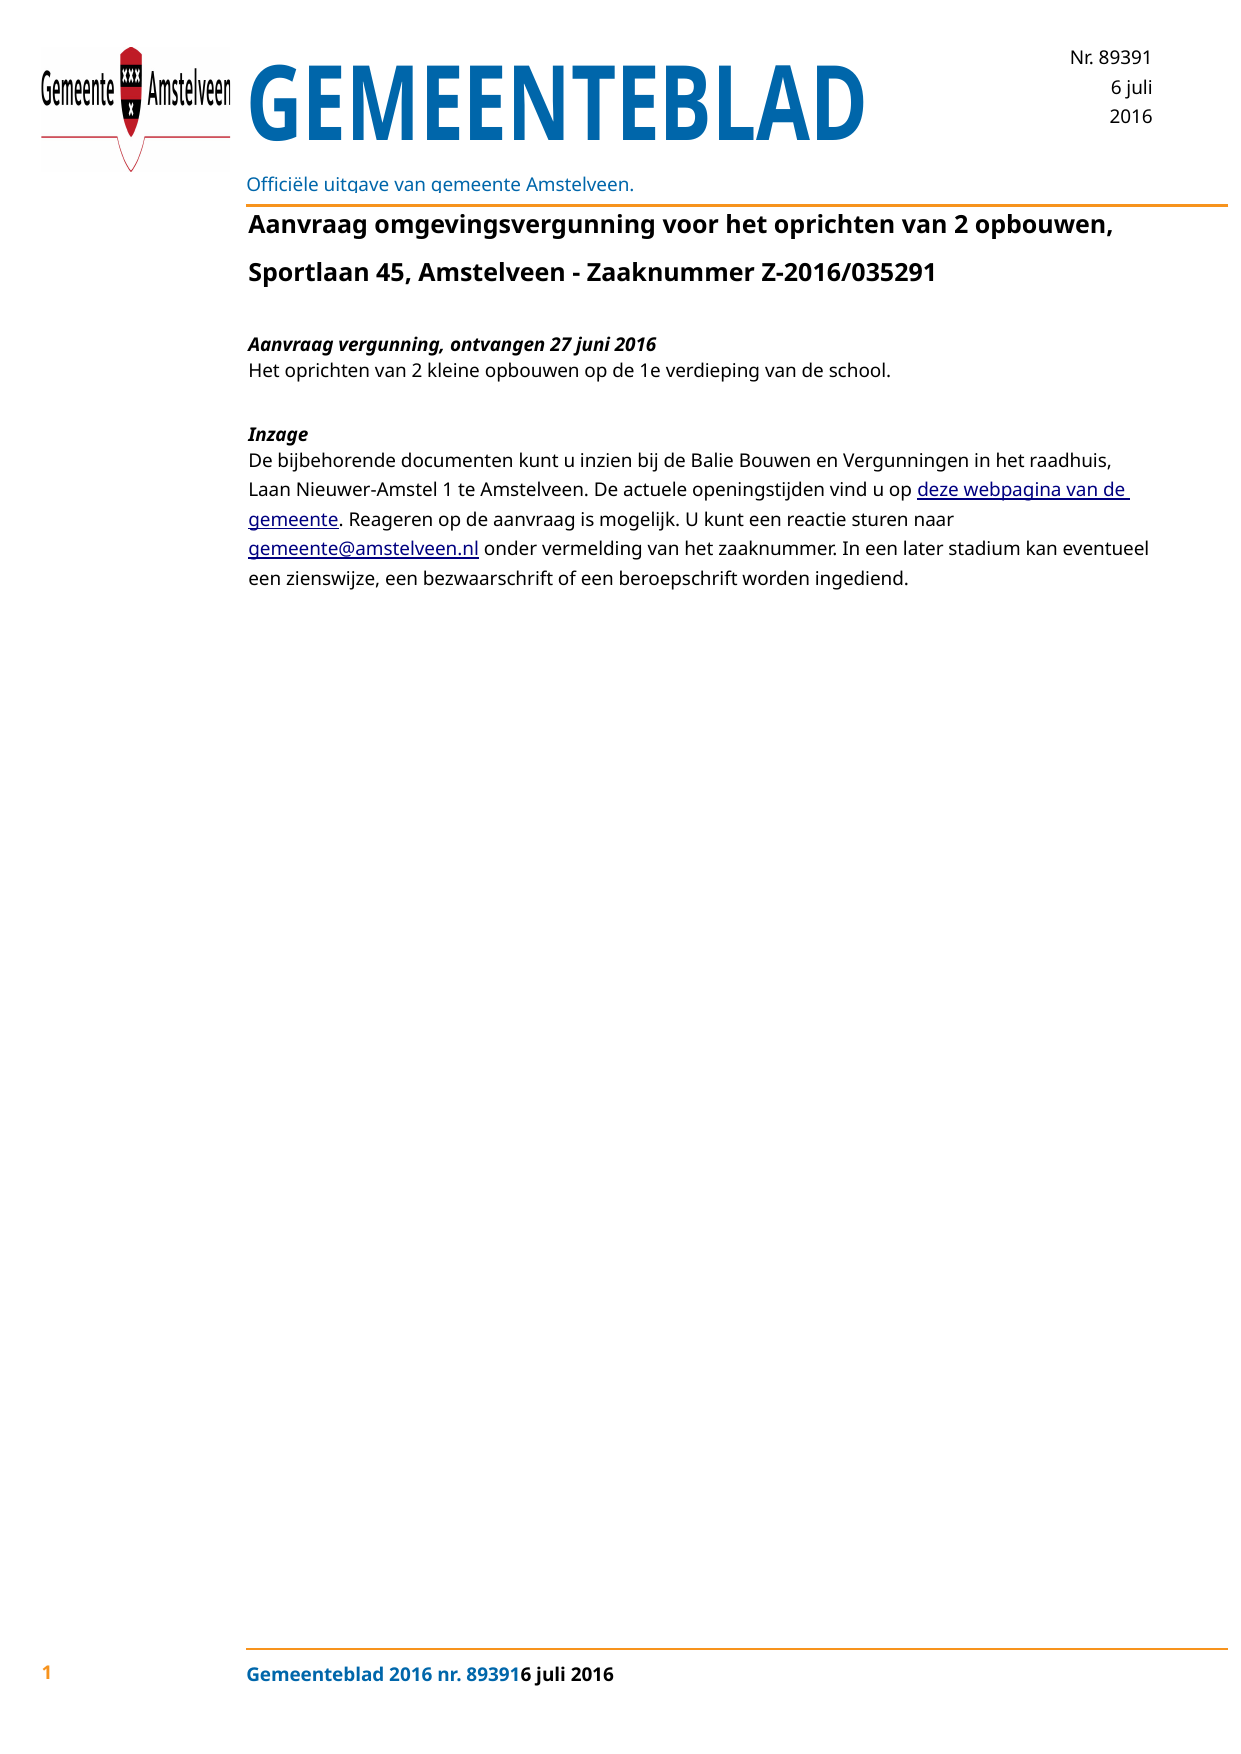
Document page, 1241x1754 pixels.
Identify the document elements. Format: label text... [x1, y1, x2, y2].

text Aanvraag vergunning, ontvangen 27 juni 2016 [248, 331, 1152, 357]
text Aanvraag omgevingsvergunning voor het oprichten van 2 opbouwen, Sportlaan 45, Amstelveen - Zaaknummer Z-2016/035291 [248, 207, 1152, 288]
text Inzage [248, 421, 1152, 447]
text Het oprichten van 2 kleine opbouwen op de 1e verdieping van de school. [248, 357, 1152, 383]
picture [41, 47, 231, 172]
text De bijbehorende documenten kunt u inzien bij de Balie Bouwen en Vergunningen in het raadhuis, Laan Nieuwer-Amstel 1 te Amstelveen. De actuele openingstijden vind u op deze webpagina van de gemeente. Reageren op de aanvraag is mogelijk. U kunt een reactie sturen naar gemeente@amstelveen.nl onder vermelding van het zaaknummer. In een later stadium kan eventueel een zienswijze, een bezwaarschrift of een beroepschrift worden ingediend. [248, 447, 1152, 591]
